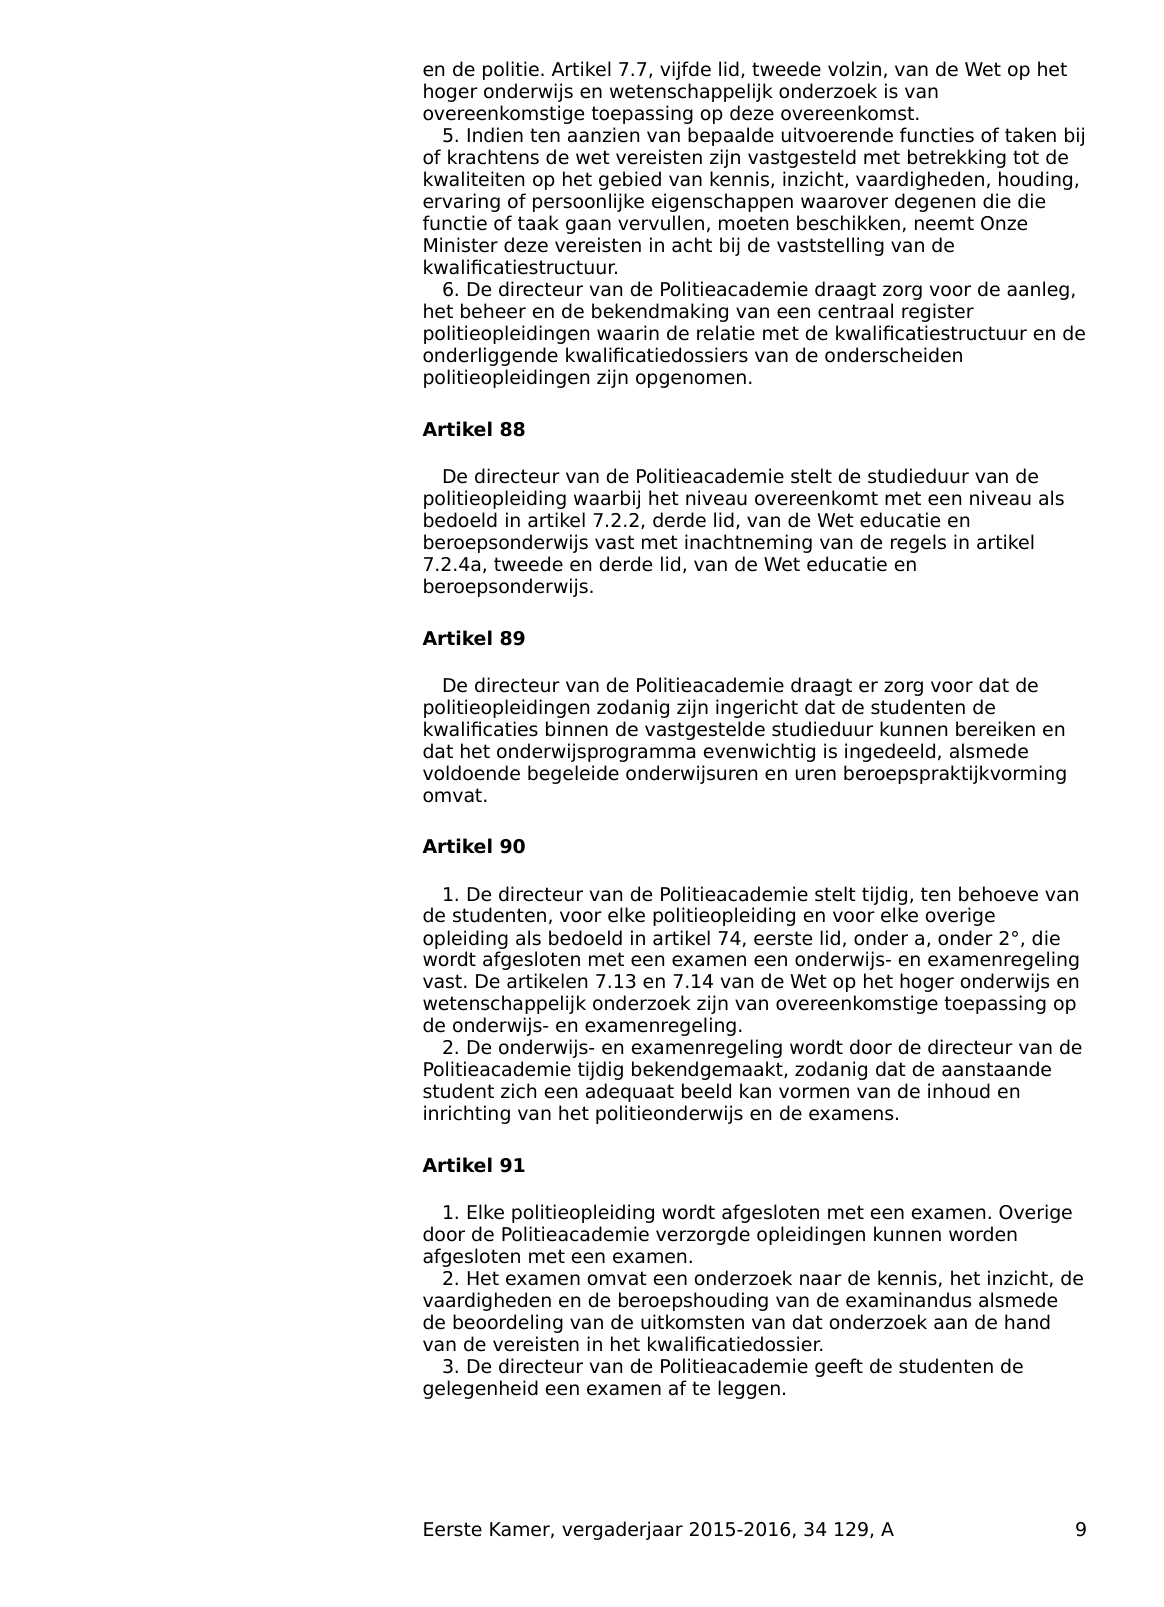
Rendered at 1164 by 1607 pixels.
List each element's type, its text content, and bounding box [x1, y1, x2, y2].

subtitle Artikel 90 [422, 836, 1087, 858]
text 1. De directeur van de Politieacademie stelt tijdig, ten behoeve van de studenten, voor elke politieopleiding en voor elke overige opleiding als bedoeld in artikel 74, eerste lid, onder a, onder 2°, die wordt afgesloten met een examen een onderwijs- en examenregeling vast. De artikelen 7.13 en 7.14 van de Wet op het hoger onderwijs en wetenschappelijk onderzoek zijn van overeenkomstige toepassing op de onderwijs- en examenregeling. [422, 883, 1087, 1037]
text De directeur van de Politieacademie draagt er zorg voor dat de politieopleidingen zodanig zijn ingericht dat de studenten de kwalificaties binnen de vastgestelde studieduur kunnen bereiken en dat het onderwijsprogramma evenwichtig is ingedeeld, alsmede voldoende begeleide onderwijsuren en uren beroepspraktijkvorming omvat. [422, 674, 1087, 806]
subtitle Artikel 88 [422, 419, 1087, 441]
text 5. Indien ten aanzien van bepaalde uitvoerende functies of taken bij of krachtens de wet vereisten zijn vastgesteld met betrekking tot de kwaliteiten op het gebied van kennis, inzicht, vaardigheden, houding, ervaring of persoonlijke eigenschappen waarover degenen die die functie of taak gaan vervullen, moeten beschikken, neemt Onze Minister deze vereisten in acht bij de vaststelling van de kwalificatiestructuur. [422, 125, 1087, 279]
text 6. De directeur van de Politieacademie draagt zorg voor de aanleg, het beheer en de bekendmaking van een centraal register politieopleidingen waarin de relatie met de kwalificatiestructuur en de onderliggende kwalificatiedossiers van de onderscheiden politieopleidingen zijn opgenomen. [422, 279, 1087, 389]
text De directeur van de Politieacademie stelt de studieduur van de politieopleiding waarbij het niveau overeenkomt met een niveau als bedoeld in artikel 7.2.2, derde lid, van de Wet educatie en beroepsonderwijs vast met inachtneming van de regels in artikel 7.2.4a, tweede en derde lid, van de Wet educatie en beroepsonderwijs. [422, 466, 1087, 598]
subtitle Artikel 89 [422, 628, 1087, 649]
text 1. Elke politieopleiding wordt afgesloten met een examen. Overige door de Politieacademie verzorgde opleidingen kunnen worden afgesloten met een examen. [422, 1202, 1087, 1268]
text 3. De directeur van de Politieacademie geeft de studenten de gelegenheid een examen af te leggen. [422, 1356, 1087, 1400]
text en de politie. Artikel 7.7, vijfde lid, tweede volzin, van de Wet op het hoger onderwijs en wetenschappelijk onderzoek is van overeenkomstige toepassing op deze overeenkomst. [422, 59, 1087, 125]
text 2. De onderwijs- en examenregeling wordt door de directeur van de Politieacademie tijdig bekendgemaakt, zodanig dat de aanstaande student zich een adequaat beeld kan vormen van de inhoud en inrichting van het politieonderwijs en de examens. [422, 1037, 1087, 1125]
subtitle Artikel 91 [422, 1155, 1087, 1177]
text 2. Het examen omvat een onderzoek naar de kennis, het inzicht, de vaardigheden en de beroepshouding van de examinandus alsmede de beoordeling van de uitkomsten van dat onderzoek aan de hand van de vereisten in het kwalificatiedossier. [422, 1268, 1087, 1356]
